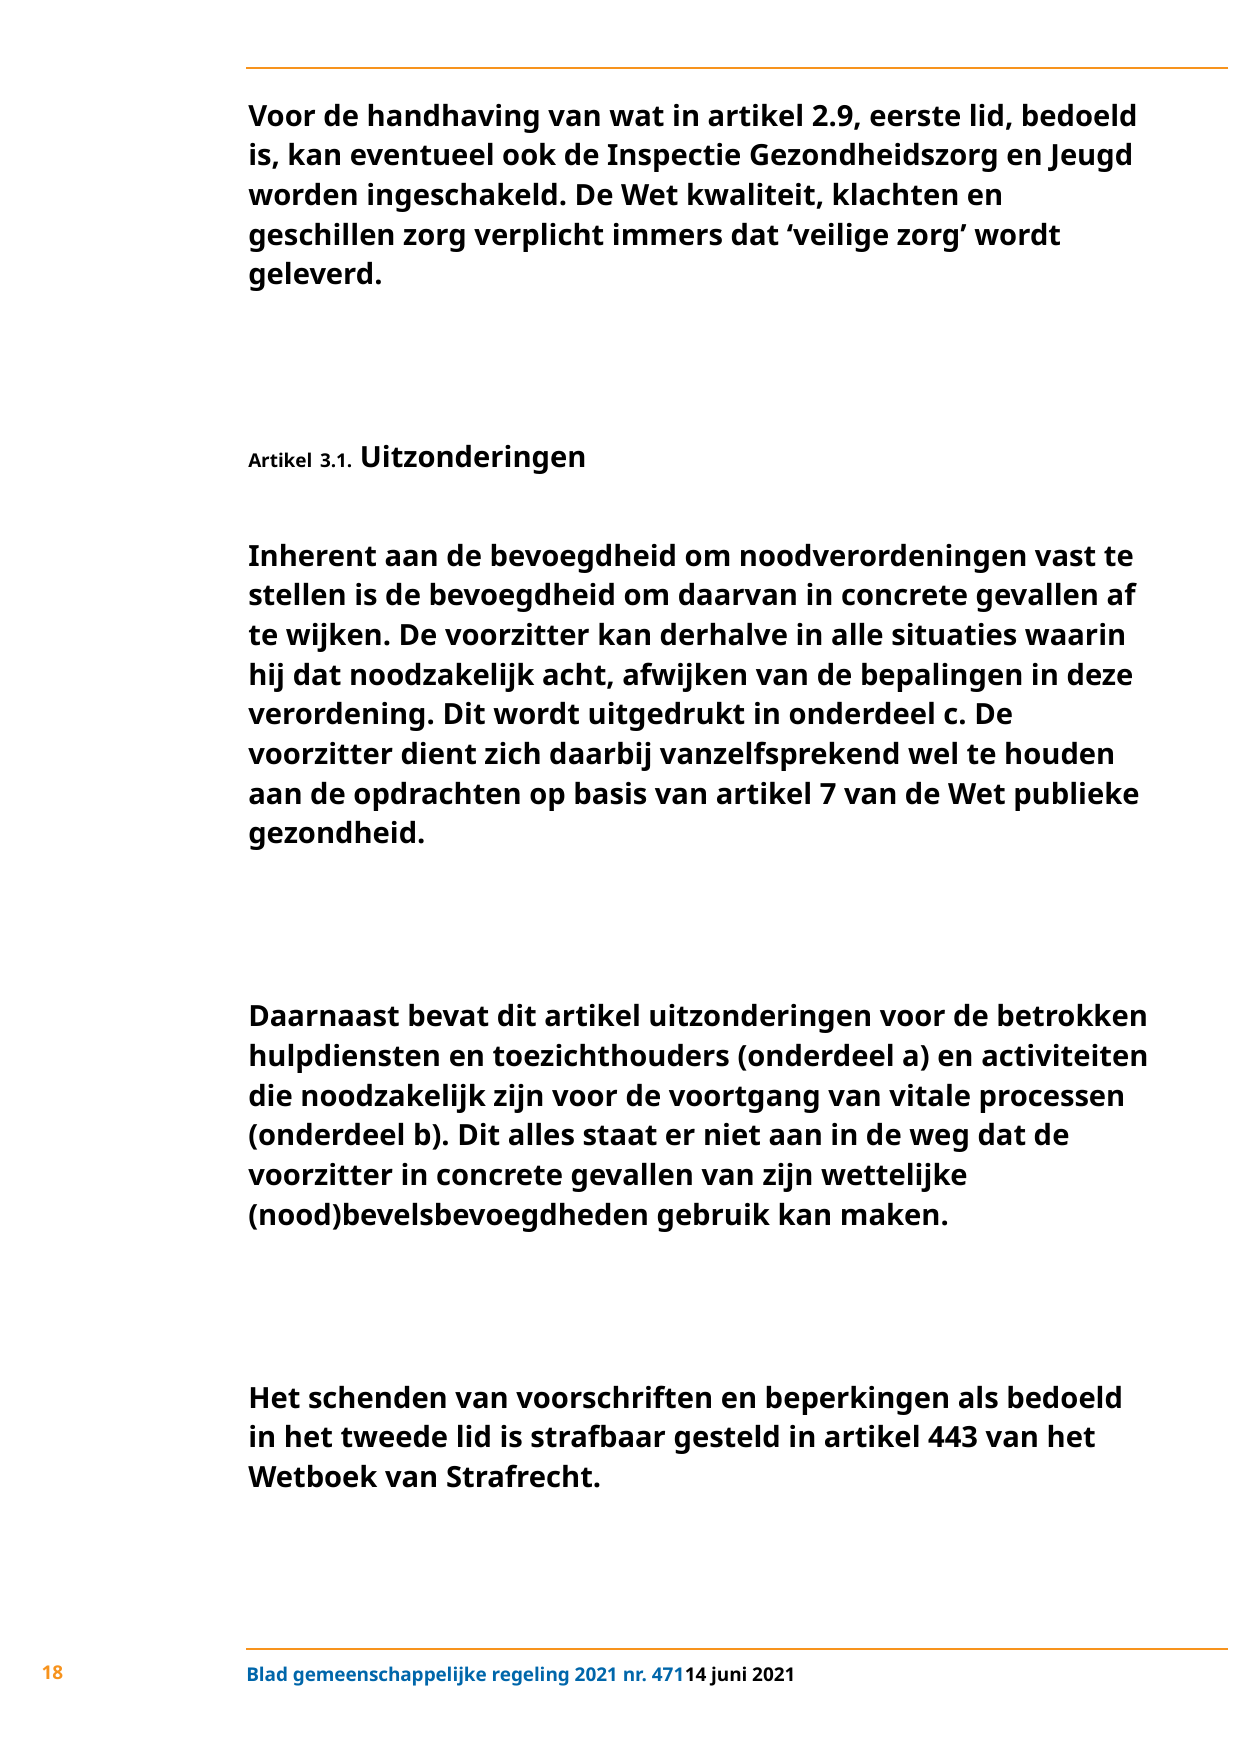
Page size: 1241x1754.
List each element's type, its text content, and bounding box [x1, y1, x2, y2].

picture [41, 47, 231, 172]
text Artikel 3.1. Uitzonderingen [248, 436, 1152, 476]
text Het schenden van voorschriften en beperkingen als bedoeld in het tweede lid is strafbaar gesteld in artikel 443 van het Wetboek van Strafrecht. [248, 1377, 1152, 1496]
text Voor de handhaving van wat in artikel 2.9, eerste lid, bedoeld is, kan eventueel ook de Inspectie Gezondheidszorg en Jeugd worden ingeschakeld. De Wet kwaliteit, klachten en geschillen zorg verplicht immers dat ‘veilige zorg’ wordt geleverd. [248, 95, 1152, 293]
text Daarnaast bevat dit artikel uitzonderingen voor de betrokken hulpdiensten en toezichthouders (onderdeel a) en activiteiten die noodzakelijk zijn voor de voortgang van vitale processen (onderdeel b). Dit alles staat er niet aan in de weg dat de voorzitter in concrete gevallen van zijn wettelijke (nood)bevelsbevoegdheden gebruik kan maken. [248, 996, 1152, 1234]
text Inherent aan de bevoegdheid om noodverordeningen vast te stellen is de bevoegdheid om daarvan in concrete gevallen af te wijken. De voorzitter kan derhalve in alle situaties waarin hij dat noodzakelijk acht, afwijken van de bepalingen in deze verordening. Dit wordt uitgedrukt in onderdeel c. De voorzitter dient zich daarbij vanzelfsprekend wel te houden aan de opdrachten op basis van artikel 7 van de Wet publieke gezondheid. [248, 535, 1152, 852]
